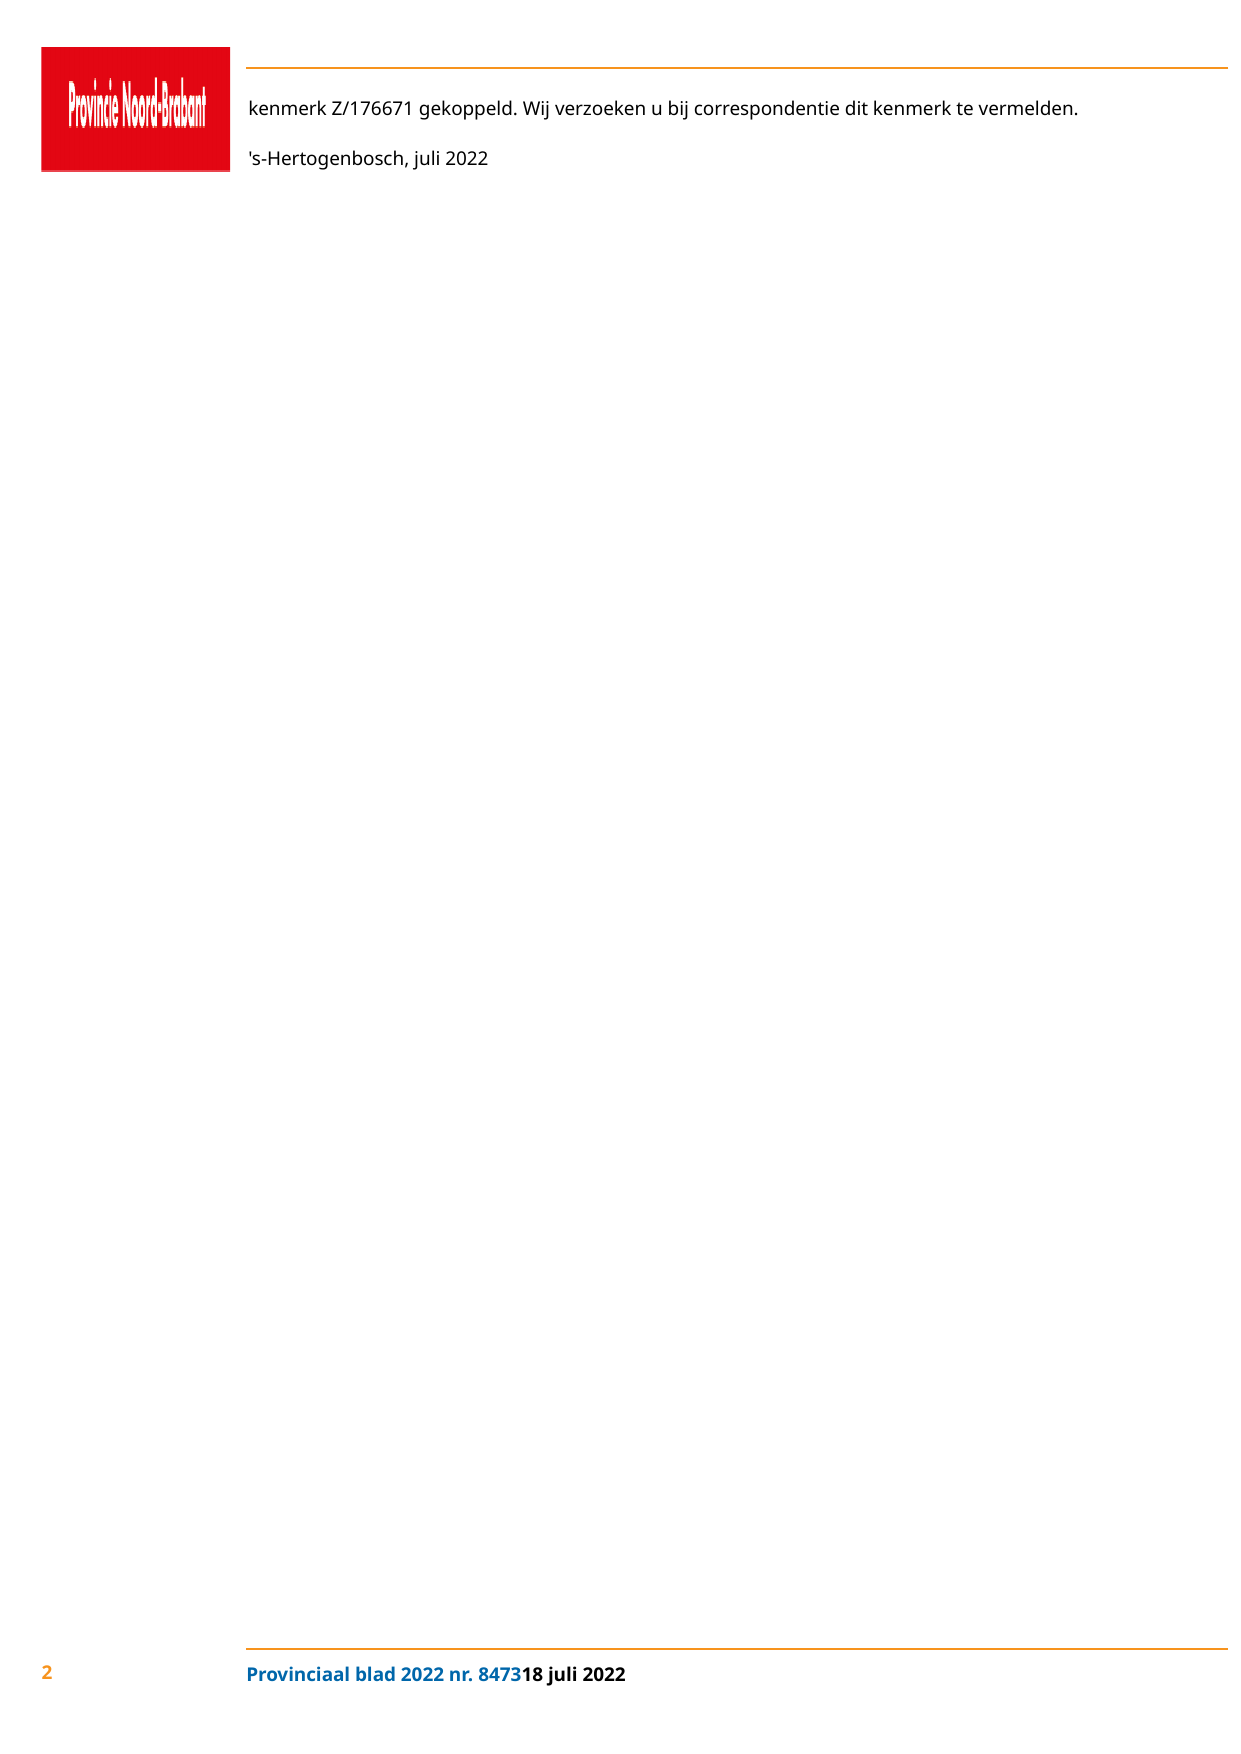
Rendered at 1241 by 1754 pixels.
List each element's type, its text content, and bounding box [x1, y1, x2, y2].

picture [41, 47, 231, 172]
text kenmerk Z/176671 gekoppeld. Wij verzoeken u bij correspondentie dit kenmerk te vermelden. [248, 95, 1152, 121]
text 's-Hertogenbosch, juli 2022 [248, 145, 1152, 171]
